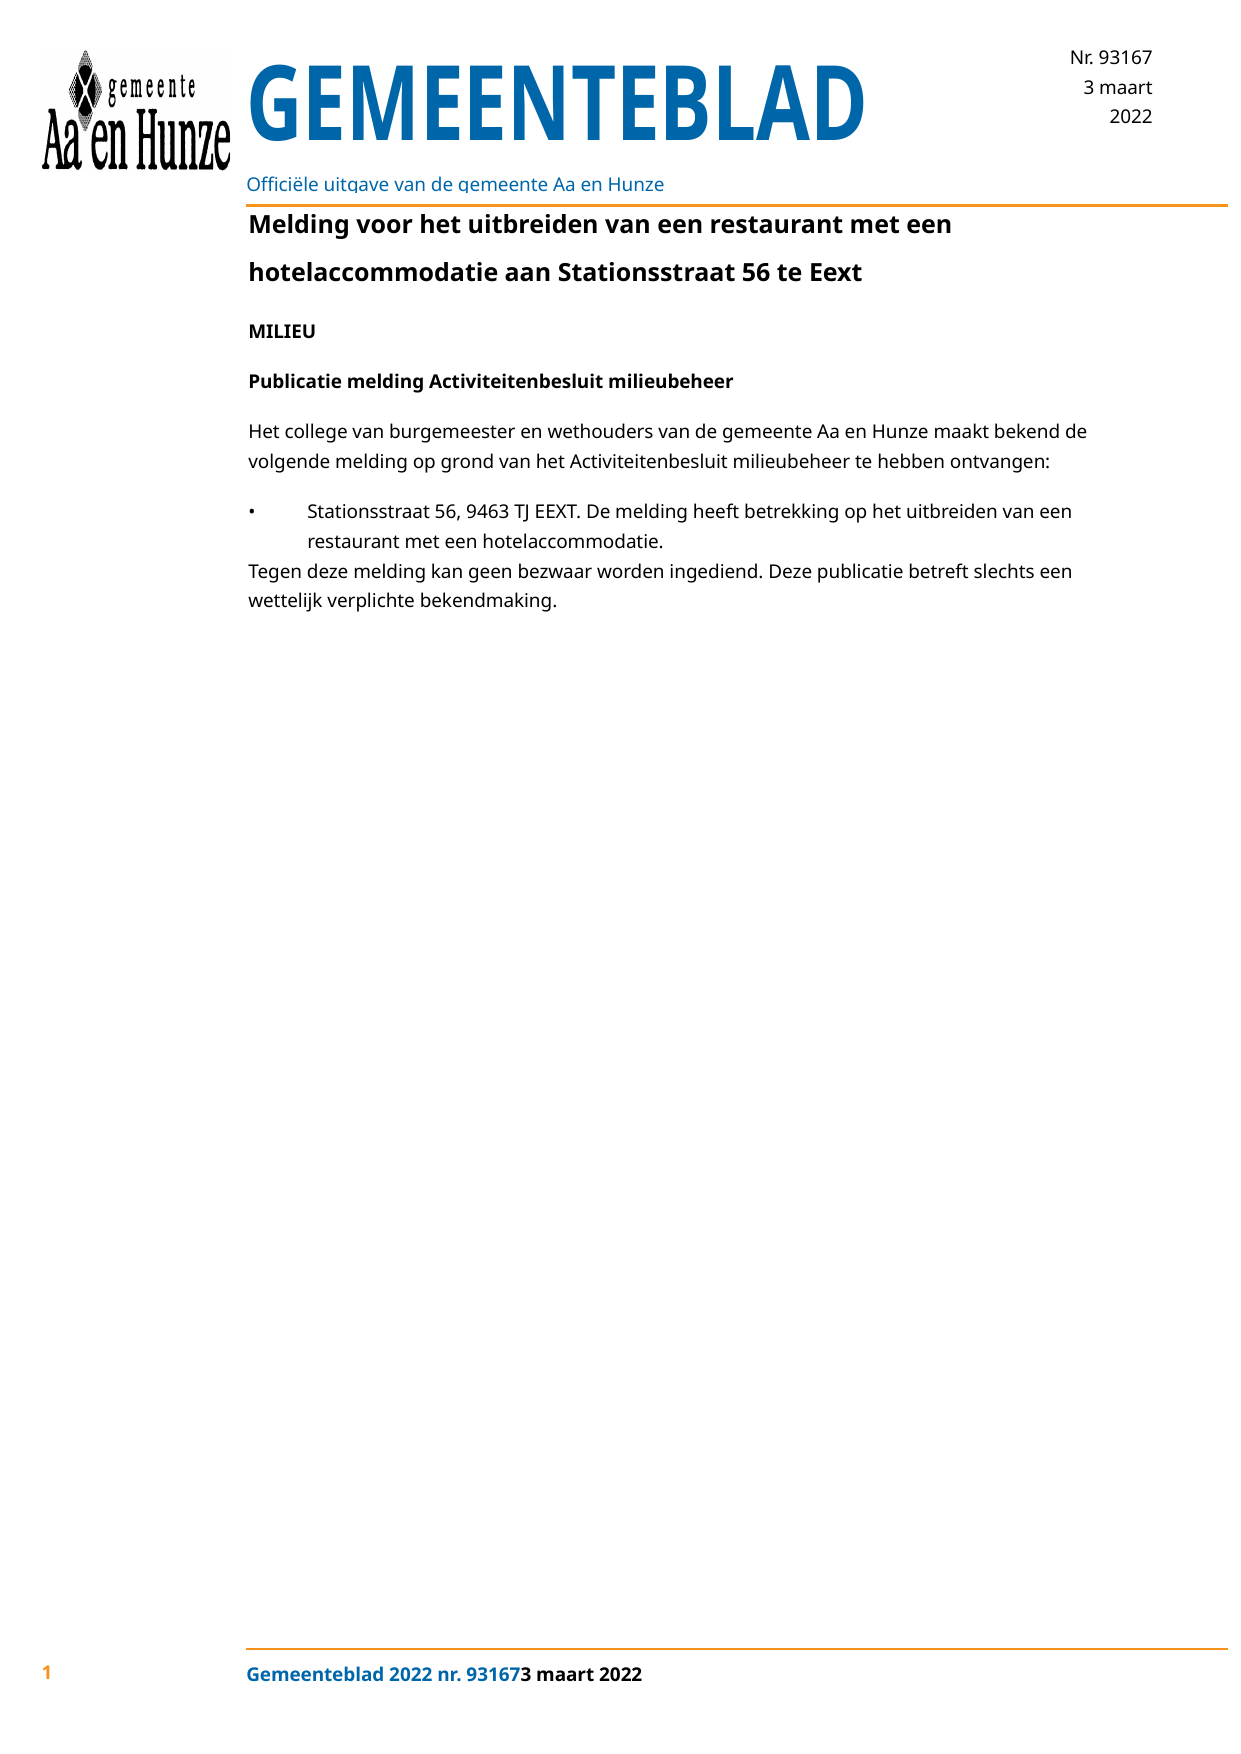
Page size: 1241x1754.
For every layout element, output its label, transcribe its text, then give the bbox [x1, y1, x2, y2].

text Melding voor het uitbreiden van een restaurant met een hotelaccommodatie aan Stationsstraat 56 te Eext [248, 207, 1152, 288]
picture [41, 47, 231, 172]
list Stationsstraat 56, 9463 TJ EEXT. De melding heeft betrekking op het uitbreiden van een restaurant met een hotelaccommodatie. [248, 499, 1152, 554]
text Het college van burgemeester en wethouders van de gemeente Aa en Hunze maakt bekend de volgende melding op grond van het Activiteitenbesluit milieubeheer te hebben ontvangen: [248, 419, 1152, 474]
text Tegen deze melding kan geen bezwaar worden ingediend. Deze publicatie betreft slechts een wettelijk verplichte bekendmaking. [248, 558, 1152, 613]
text MILIEU [248, 318, 1152, 344]
text Publicatie melding Activiteitenbesluit milieubeheer [248, 368, 1152, 394]
